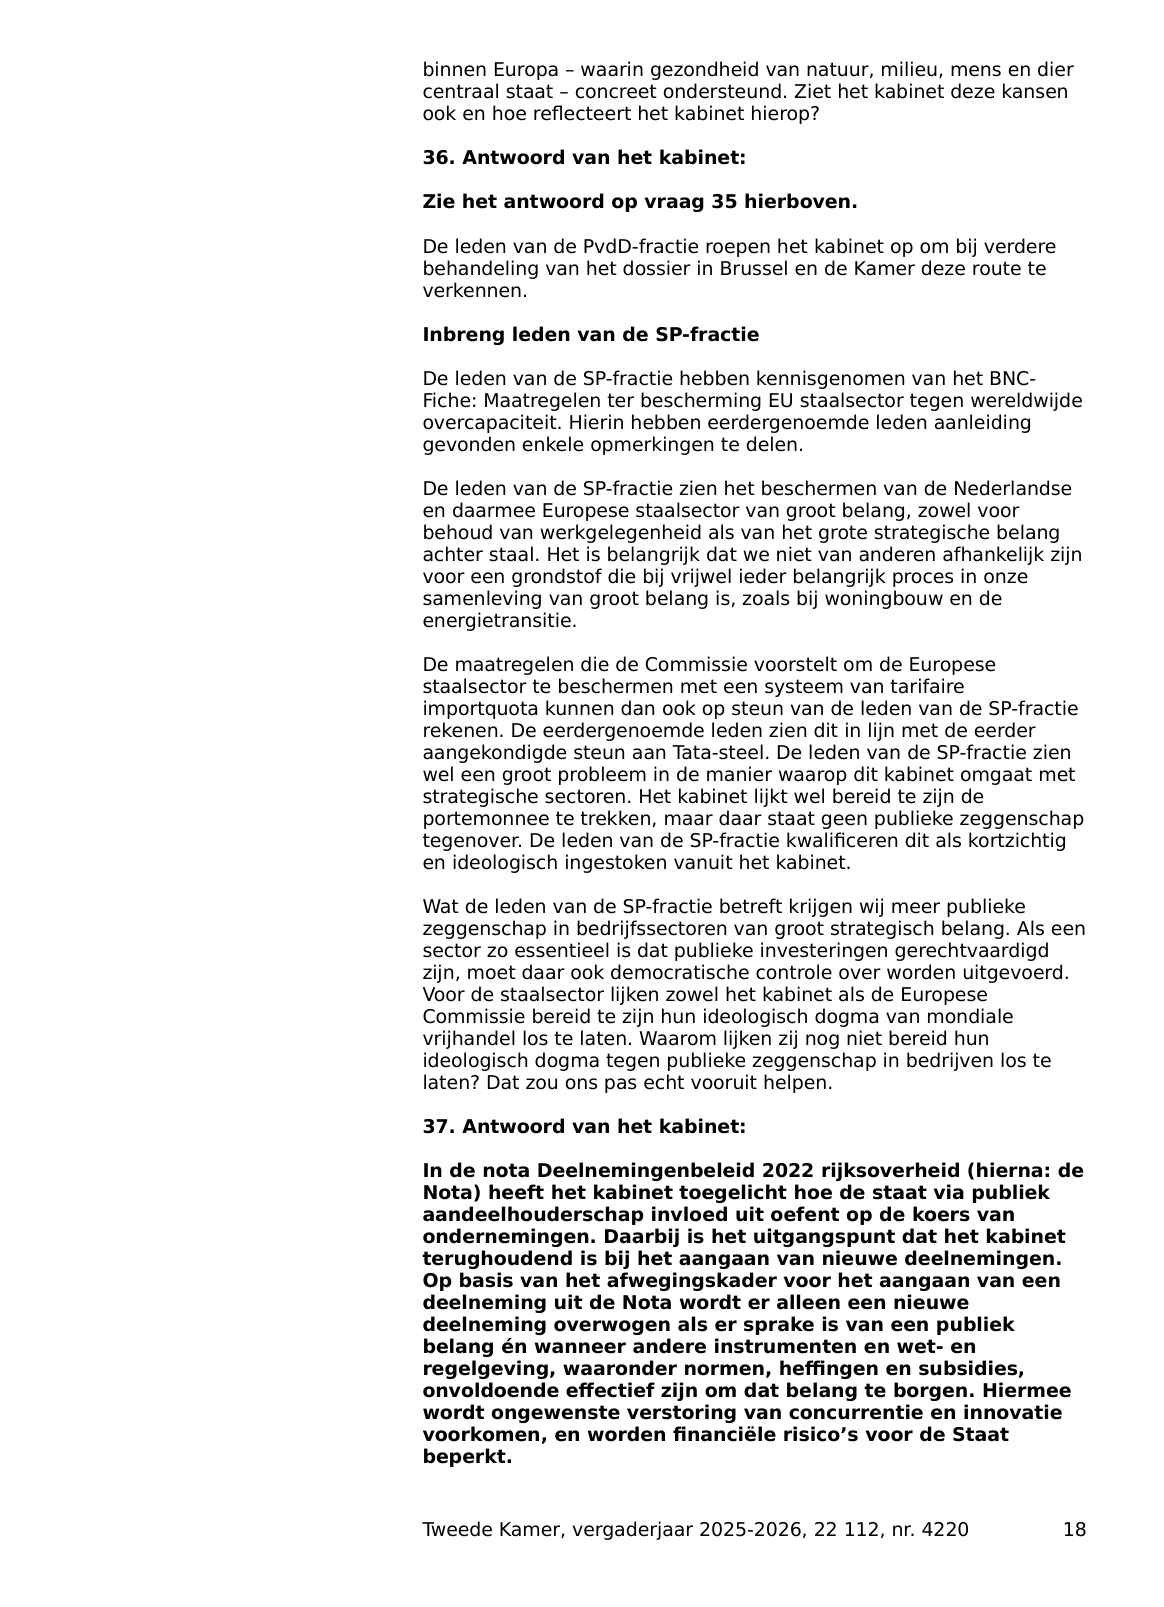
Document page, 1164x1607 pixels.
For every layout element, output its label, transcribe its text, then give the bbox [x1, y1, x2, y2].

subtitle 36. Antwoord van het kabinet: [422, 147, 1087, 169]
subtitle 37. Antwoord van het kabinet: [422, 1116, 1087, 1138]
text De leden van de SP-fractie hebben kennisgenomen van het BNC-Fiche: Maatregelen ter bescherming EU staalsector tegen wereldwijde overcapaciteit. Hierin hebben eerdergenoemde leden aanleiding gevonden enkele opmerkingen te delen. [422, 368, 1087, 456]
subtitle Inbreng leden van de SP-fractie [422, 324, 1087, 346]
text De leden van de SP-fractie zien het beschermen van de Nederlandse en daarmee Europese staalsector van groot belang, zowel voor behoud van werkgelegenheid als van het grote strategische belang achter staal. Het is belangrijk dat we niet van anderen afhankelijk zijn voor een grondstof die bij vrijwel ieder belangrijk proces in onze samenleving van groot belang is, zoals bij woningbouw en de energietransitie. [422, 478, 1087, 632]
text Wat de leden van de SP-fractie betreft krijgen wij meer publieke zeggenschap in bedrijfssectoren van groot strategisch belang. Als een sector zo essentieel is dat publieke investeringen gerechtvaardigd zijn, moet daar ook democratische controle over worden uitgevoerd. Voor de staalsector lijken zowel het kabinet als de Europese Commissie bereid te zijn hun ideologisch dogma van mondiale vrijhandel los te laten. Waarom lijken zij nog niet bereid hun ideologisch dogma tegen publieke zeggenschap in bedrijven los te laten? Dat zou ons pas echt vooruit helpen. [422, 896, 1087, 1094]
text binnen Europa – waarin gezondheid van natuur, milieu, mens en dier centraal staat – concreet ondersteund. Ziet het kabinet deze kansen ook en hoe reflecteert het kabinet hierop? [422, 59, 1087, 125]
text Zie het antwoord op vraag 35 hierboven. [422, 191, 1087, 213]
text De maatregelen die de Commissie voorstelt om de Europese staalsector te beschermen met een systeem van tarifaire importquota kunnen dan ook op steun van de leden van de SP-fractie rekenen. De eerdergenoemde leden zien dit in lijn met de eerder aangekondigde steun aan Tata-steel. De leden van de SP-fractie zien wel een groot probleem in de manier waarop dit kabinet omgaat met strategische sectoren. Het kabinet lijkt wel bereid te zijn de portemonnee te trekken, maar daar staat geen publieke zeggenschap tegenover. De leden van de SP-fractie kwalificeren dit als kortzichtig en ideologisch ingestoken vanuit het kabinet. [422, 654, 1087, 874]
text De leden van de PvdD-fractie roepen het kabinet op om bij verdere behandeling van het dossier in Brussel en de Kamer deze route te verkennen. [422, 236, 1087, 301]
text In de nota Deelnemingenbeleid 2022 rijksoverheid (hierna: de Nota) heeft het kabinet toegelicht hoe de staat via publiek aandeelhouderschap invloed uit oefent op de koers van ondernemingen. Daarbij is het uitgangspunt dat het kabinet terughoudend is bij het aangaan van nieuwe deelnemingen. Op basis van het afwegingskader voor het aangaan van een deelneming uit de Nota wordt er alleen een nieuwe deelneming overwogen als er sprake is van een publiek belang én wanneer andere instrumenten en wet- en regelgeving, waaronder normen, heffingen en subsidies, onvoldoende effectief zijn om dat belang te borgen. Hiermee wordt ongewenste verstoring van concurrentie en innovatie voorkomen, en worden financiële risico’s voor de Staat beperkt. [422, 1160, 1087, 1468]
